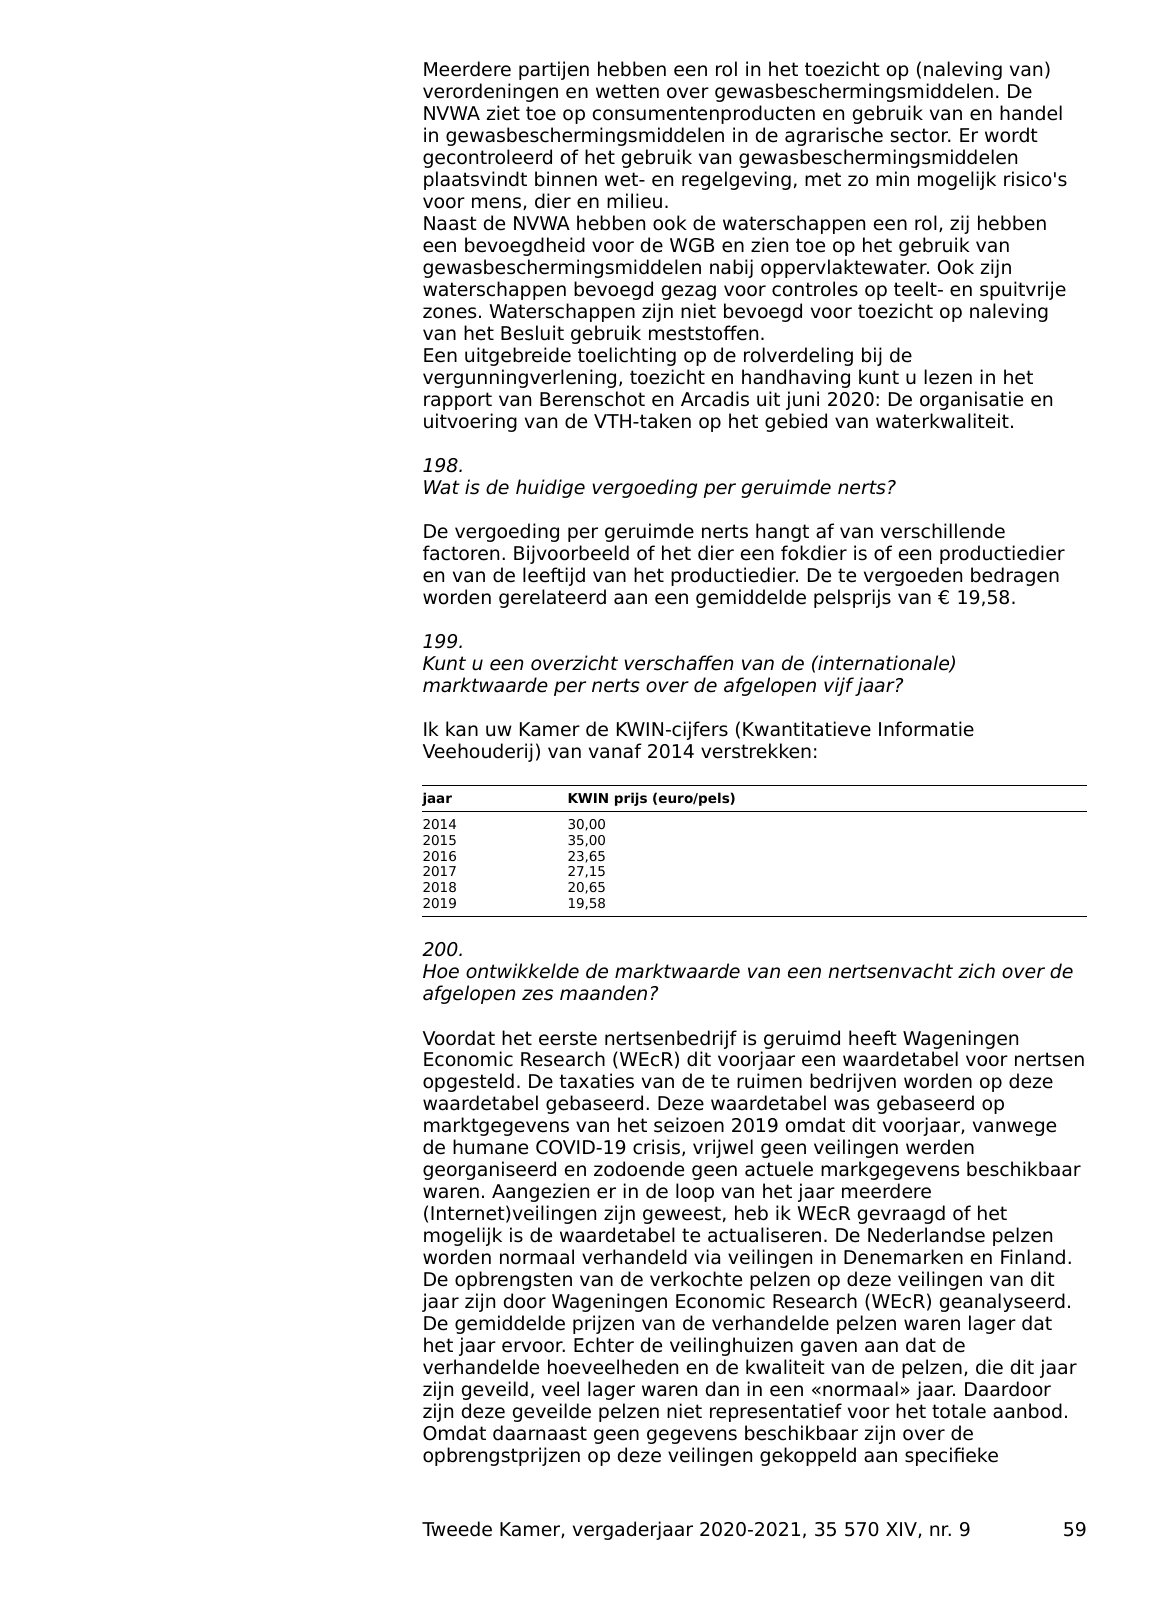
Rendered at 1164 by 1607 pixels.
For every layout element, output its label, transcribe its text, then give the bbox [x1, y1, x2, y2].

text 199. [422, 631, 1087, 653]
text De vergoeding per geruimde nerts hangt af van verschillende factoren. Bijvoorbeeld of het dier een fokdier is of een productiedier en van de leeftijd van het productiedier. De te vergoeden bedragen worden gerelateerd aan een gemiddelde pelsprijs van € 19,58. [422, 521, 1087, 609]
table_cell 30,00 [561, 812, 1087, 833]
text 198. [422, 455, 1087, 477]
table_cell 27,15 [561, 864, 1087, 880]
table_header KWIN prijs (euro/pels) [561, 786, 1087, 811]
table_cell 2014 [422, 812, 561, 833]
table_cell 19,58 [561, 896, 1087, 916]
text Wat is de huidige vergoeding per geruimde nerts? [422, 477, 1087, 499]
table_cell 35,00 [561, 833, 1087, 848]
table_cell 2015 [422, 833, 561, 848]
table_cell 20,65 [561, 880, 1087, 896]
table_cell 2019 [422, 896, 561, 916]
table_cell 2016 [422, 849, 561, 864]
text 200. [422, 939, 1087, 961]
table_cell 2018 [422, 880, 561, 896]
text Voordat het eerste nertsenbedrijf is geruimd heeft Wageningen Economic Research (WEcR) dit voorjaar een waardetabel voor nertsen opgesteld. De taxaties van de te ruimen bedrijven worden op deze waardetabel gebaseerd. Deze waardetabel was gebaseerd op marktgegevens van het seizoen 2019 omdat dit voorjaar, vanwege de humane COVID-19 crisis, vrijwel geen veilingen werden georganiseerd en zodoende geen actuele markgegevens beschikbaar waren. Aangezien er in de loop van het jaar meerdere (Internet)veilingen zijn geweest, heb ik WEcR gevraagd of het mogelijk is de waardetabel te actualiseren. De Nederlandse pelzen worden normaal verhandeld via veilingen in Denemarken en Finland. De opbrengsten van de verkochte pelzen op deze veilingen van dit jaar zijn door Wageningen Economic Research (WEcR) geanalyseerd. De gemiddelde prijzen van de verhandelde pelzen waren lager dat het jaar ervoor. Echter de veilinghuizen gaven aan dat de verhandelde hoeveelheden en de kwaliteit van de pelzen, die dit jaar zijn geveild, veel lager waren dan in een «normaal» jaar. Daardoor zijn deze geveilde pelzen niet representatief voor het totale aanbod. Omdat daarnaast geen gegevens beschikbaar zijn over de opbrengstprijzen op deze veilingen gekoppeld aan specifieke [422, 1027, 1087, 1467]
text Hoe ontwikkelde de marktwaarde van een nertsenvacht zich over de afgelopen zes maanden? [422, 961, 1087, 1005]
table_cell 23,65 [561, 849, 1087, 864]
text Kunt u een overzicht verschaffen van de (internationale) marktwaarde per nerts over de afgelopen vijf jaar? [422, 653, 1087, 697]
text Een uitgebreide toelichting op de rolverdeling bij de vergunningverlening, toezicht en handhaving kunt u lezen in het rapport van Berenschot en Arcadis uit juni 2020: De organisatie en uitvoering van de VTH-taken op het gebied van waterkwaliteit. [422, 345, 1087, 433]
text Naast de NVWA hebben ook de waterschappen een rol, zij hebben een bevoegdheid voor de WGB en zien toe op het gebruik van gewasbeschermingsmiddelen nabij oppervlaktewater. Ook zijn waterschappen bevoegd gezag voor controles op teelt- en spuitvrije zones. Waterschappen zijn niet bevoegd voor toezicht op naleving van het Besluit gebruik meststoffen. [422, 213, 1087, 345]
text Ik kan uw Kamer de KWIN-cijfers (Kwantitatieve Informatie Veehouderij) van vanaf 2014 verstrekken: [422, 719, 1087, 763]
table_header jaar [422, 786, 561, 811]
text Meerdere partijen hebben een rol in het toezicht op (naleving van) verordeningen en wetten over gewasbeschermingsmiddelen. De NVWA ziet toe op consumentenproducten en gebruik van en handel in gewasbeschermingsmiddelen in de agrarische sector. Er wordt gecontroleerd of het gebruik van gewasbeschermingsmiddelen plaatsvindt binnen wet- en regelgeving, met zo min mogelijk risico's voor mens, dier en milieu. [422, 59, 1087, 213]
table_cell 2017 [422, 864, 561, 880]
